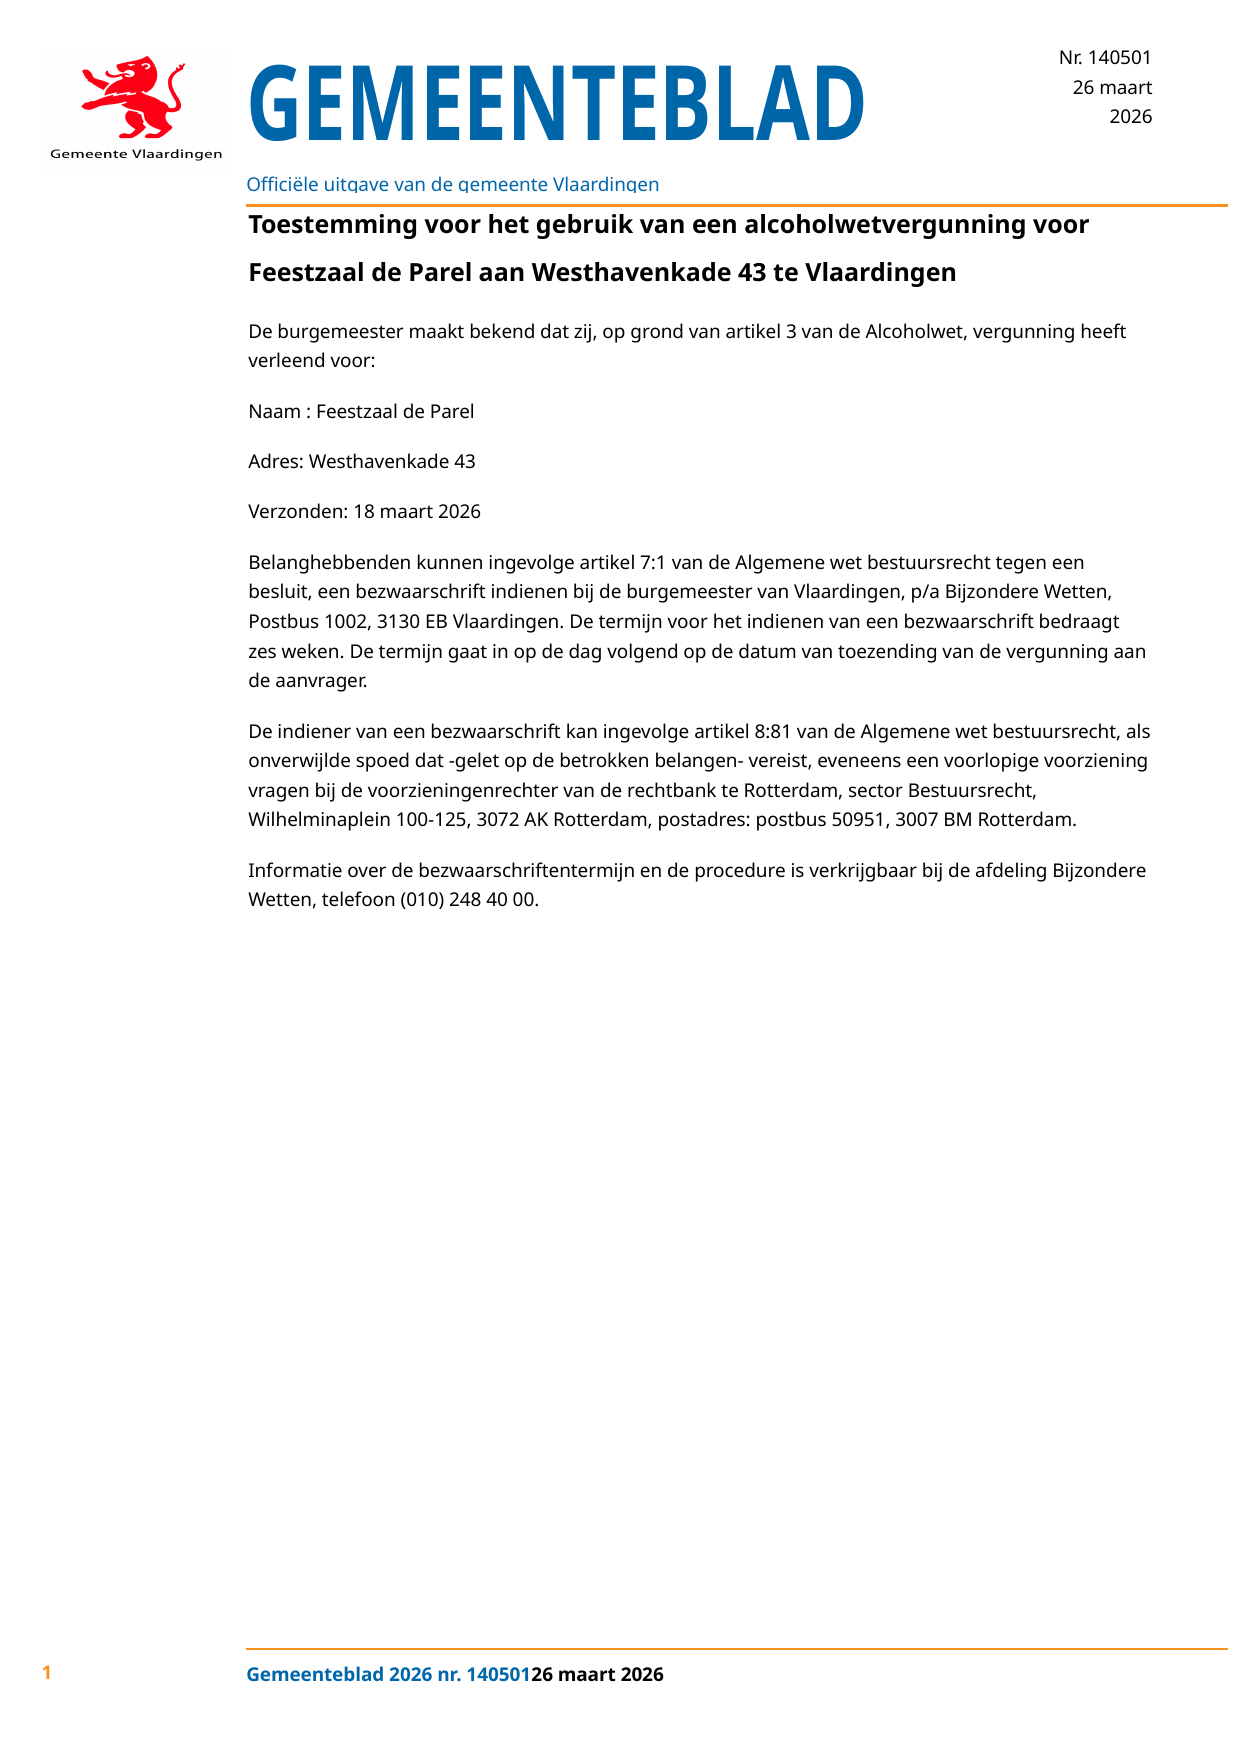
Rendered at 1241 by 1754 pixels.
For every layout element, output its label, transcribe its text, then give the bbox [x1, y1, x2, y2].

text Adres: Westhavenkade 43 [248, 448, 1152, 474]
text Informatie over de bezwaarschriftentermijn en de procedure is verkrijgbaar bij de afdeling Bijzondere Wetten, telefoon (010) 248 40 00. [248, 857, 1152, 912]
text De indiener van een bezwaarschrift kan ingevolge artikel 8:81 van de Algemene wet bestuursrecht, als onverwijlde spoed dat -gelet op de betrokken belangen- vereist, eveneens een voorlopige voorziening vragen bij de voorzieningenrechter van de rechtbank te Rotterdam, sector Bestuursrecht, Wilhelminaplein 100-125, 3072 AK Rotterdam, postadres: postbus 50951, 3007 BM Rotterdam. [248, 718, 1152, 832]
picture [41, 47, 231, 172]
text Belanghebbenden kunnen ingevolge artikel 7:1 van de Algemene wet bestuursrecht tegen een besluit, een bezwaarschrift indienen bij de burgemeester van Vlaardingen, p/a Bijzondere Wetten, Postbus 1002, 3130 EB Vlaardingen. De termijn voor het indienen van een bezwaarschrift bedraagt zes weken. De termijn gaat in op de dag volgend op de datum van toezending van de vergunning aan de aanvrager. [248, 549, 1152, 693]
text De burgemeester maakt bekend dat zij, op grond van artikel 3 van de Alcoholwet, vergunning heeft verleend voor: [248, 318, 1152, 373]
text Verzonden: 18 maart 2026 [248, 499, 1152, 524]
text Naam : Feestzaal de Parel [248, 398, 1152, 424]
text Toestemming voor het gebruik van een alcoholwetvergunning voor Feestzaal de Parel aan Westhavenkade 43 te Vlaardingen [248, 207, 1152, 288]
